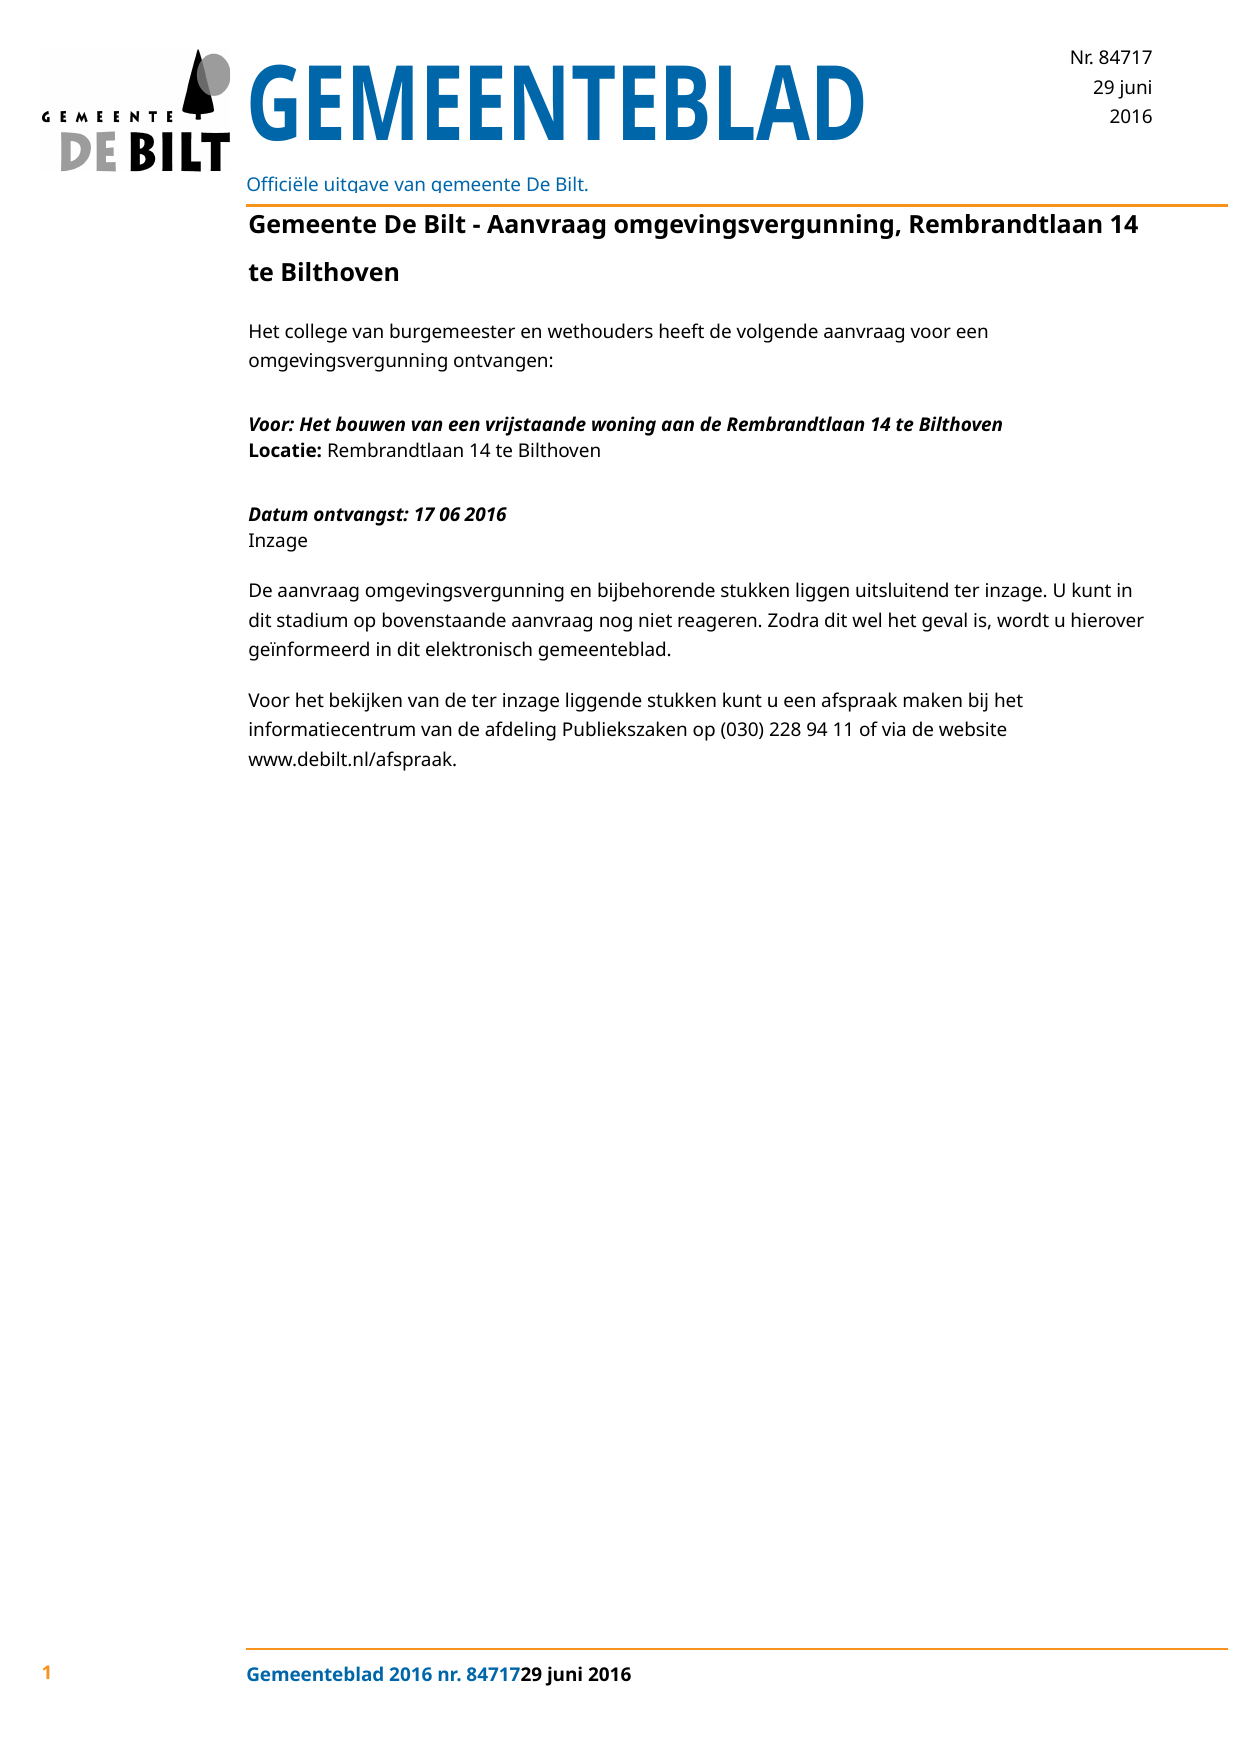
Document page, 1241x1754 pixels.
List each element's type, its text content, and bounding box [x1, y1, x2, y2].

text Gemeente De Bilt - Aanvraag omgevingsvergunning, Rembrandtlaan 14 te Bilthoven [248, 207, 1152, 288]
text Voor: Het bouwen van een vrijstaande woning aan de Rembrandtlaan 14 te Bilthoven [248, 411, 1152, 437]
text Datum ontvangst: 17 06 2016 [248, 501, 1152, 527]
text Het college van burgemeester en wethouders heeft de volgende aanvraag voor een omgevingsvergunning ontvangen: [248, 318, 1152, 373]
text Inzage [248, 527, 1152, 553]
picture [41, 47, 231, 172]
text Locatie: Rembrandtlaan 14 te Bilthoven [248, 437, 1152, 463]
text Voor het bekijken van de ter inzage liggende stukken kunt u een afspraak maken bij het informatiecentrum van de afdeling Publiekszaken op (030) 228 94 11 of via de website www.debilt.nl/afspraak. [248, 687, 1152, 772]
text De aanvraag omgevingsvergunning en bijbehorende stukken liggen uitsluitend ter inzage. U kunt in dit stadium op bovenstaande aanvraag nog niet reageren. Zodra dit wel het geval is, wordt u hierover geïnformeerd in dit elektronisch gemeenteblad. [248, 577, 1152, 662]
